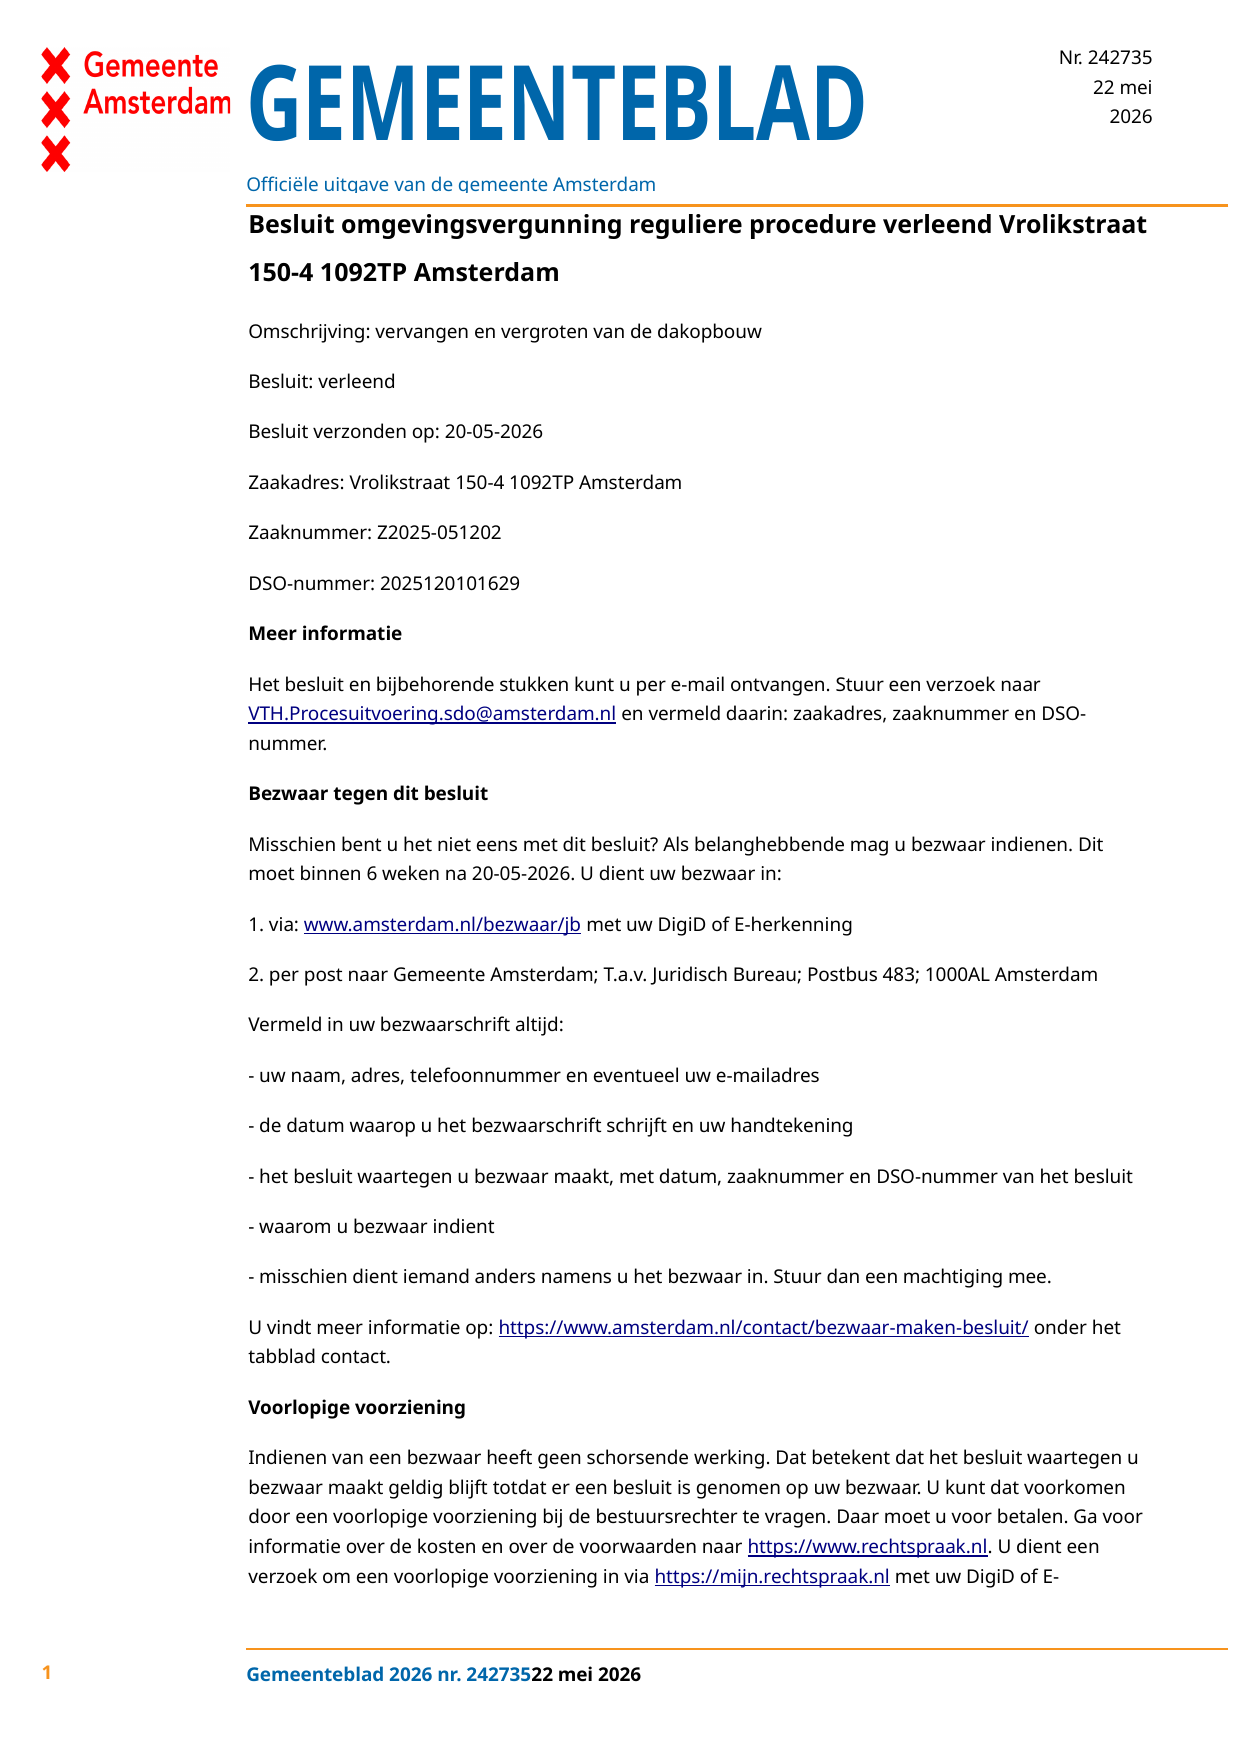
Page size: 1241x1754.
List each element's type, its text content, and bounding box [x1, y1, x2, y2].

text Vermeld in uw bezwaarschrift altijd: [248, 1012, 1152, 1037]
text DSO-nummer: 2025120101629 [248, 570, 1152, 596]
text Zaaknummer: Z2025-051202 [248, 519, 1152, 545]
text - waarom u bezwaar indient [248, 1213, 1152, 1239]
text U vindt meer informatie op: https://www.amsterdam.nl/contact/bezwaar-maken-besluit/ onder het tabblad contact. [248, 1314, 1152, 1369]
text Het besluit en bijbehorende stukken kunt u per e-mail ontvangen. Stuur een verzoek naar VTH.Procesuitvoering.sdo@amsterdam.nl en vermeld daarin: zaakadres, zaaknummer en DSO-nummer. [248, 671, 1152, 756]
text Omschrijving: vervangen en vergroten van de dakopbouw [248, 318, 1152, 344]
text Bezwaar tegen dit besluit [248, 780, 1152, 806]
text - uw naam, adres, telefoonnummer en eventueel uw e-mailadres [248, 1062, 1152, 1088]
text Indienen van een bezwaar heeft geen schorsende werking. Dat betekent dat het besluit waartegen u bezwaar maakt geldig blijft totdat er een besluit is genomen op uw bezwaar. U kunt dat voorkomen door een voorlopige voorziening bij de bestuursrechter te vragen. Daar moet u voor betalen. Ga voor informatie over de kosten en over de voorwaarden naar https://www.rechtspraak.nl. U dient een verzoek om een voorlopige voorziening in via https://mijn.rechtspraak.nl met uw DigiD of E- [248, 1444, 1152, 1589]
text Voorlopige voorziening [248, 1394, 1152, 1420]
text Besluit omgevingsvergunning reguliere procedure verleend Vrolikstraat 150-4 1092TP Amsterdam [248, 207, 1152, 288]
text - het besluit waartegen u bezwaar maakt, met datum, zaaknummer en DSO-nummer van het besluit [248, 1163, 1152, 1189]
text 2. per post naar Gemeente Amsterdam; T.a.v. Juridisch Bureau; Postbus 483; 1000AL Amsterdam [248, 961, 1152, 987]
picture [41, 47, 231, 172]
text Zaakadres: Vrolikstraat 150-4 1092TP Amsterdam [248, 469, 1152, 495]
text Misschien bent u het niet eens met dit besluit? Als belanghebbende mag u bezwaar indienen. Dit moet binnen 6 weken na 20-05-2026. U dient uw bezwaar in: [248, 831, 1152, 886]
text Meer informatie [248, 620, 1152, 646]
text - de datum waarop u het bezwaarschrift schrijft en uw handtekening [248, 1112, 1152, 1138]
text Besluit: verleend [248, 368, 1152, 394]
text Besluit verzonden op: 20-05-2026 [248, 419, 1152, 444]
text - misschien dient iemand anders namens u het bezwaar in. Stuur dan een machtiging mee. [248, 1264, 1152, 1289]
text 1. via: www.amsterdam.nl/bezwaar/jb met uw DigiD of E-herkenning [248, 911, 1152, 937]
